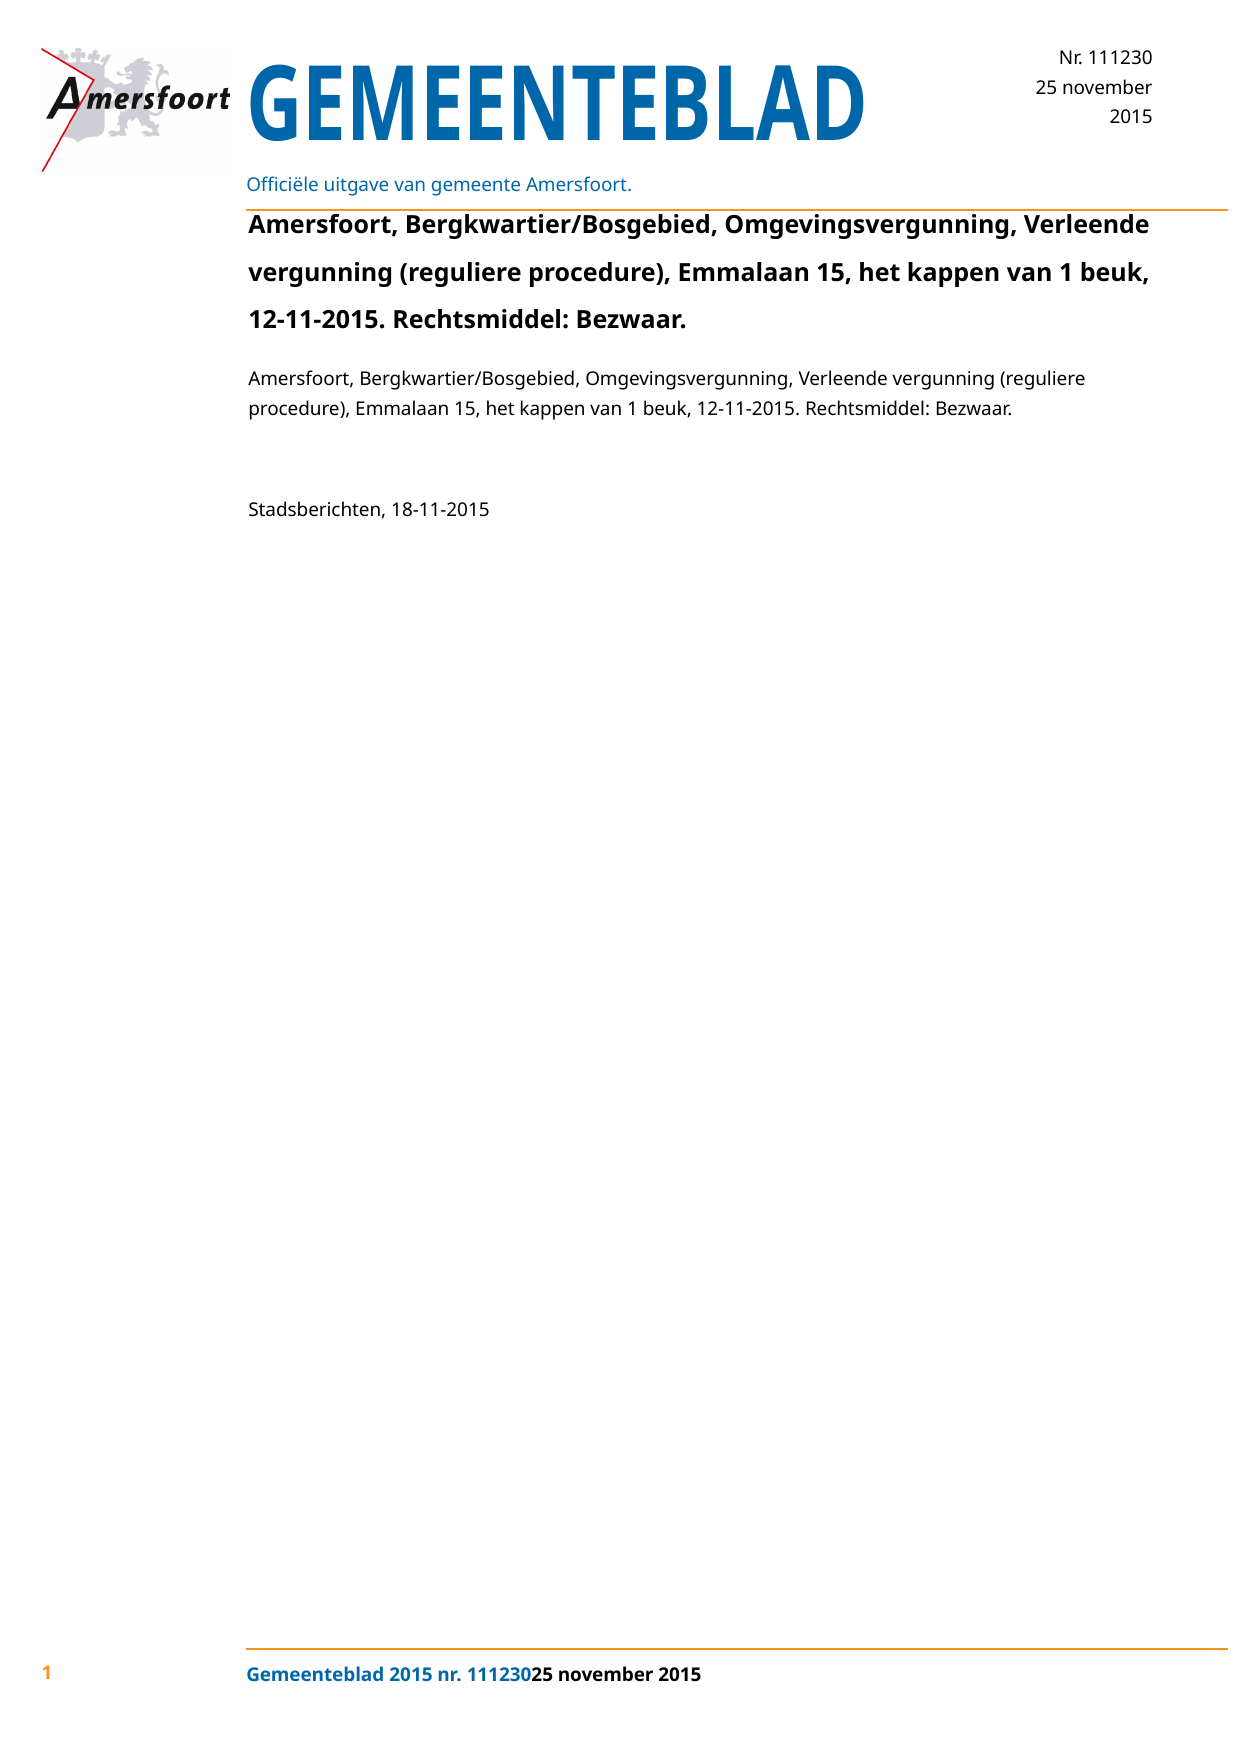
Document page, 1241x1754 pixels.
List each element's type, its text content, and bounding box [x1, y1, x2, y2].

picture [41, 47, 231, 172]
text Amersfoort, Bergkwartier/Bosgebied, Omgevingsvergunning, Verleende vergunning (reguliere procedure), Emmalaan 15, het kappen van 1 beuk, 12-11-2015. Rechtsmiddel: Bezwaar. [248, 366, 1152, 421]
text Stadsberichten, 18-11-2015 [248, 496, 1152, 522]
text Amersfoort, Bergkwartier/Bosgebied, Omgevingsvergunning, Verleende vergunning (reguliere procedure), Emmalaan 15, het kappen van 1 beuk, 12-11-2015. Rechtsmiddel: Bezwaar. [248, 211, 1152, 336]
